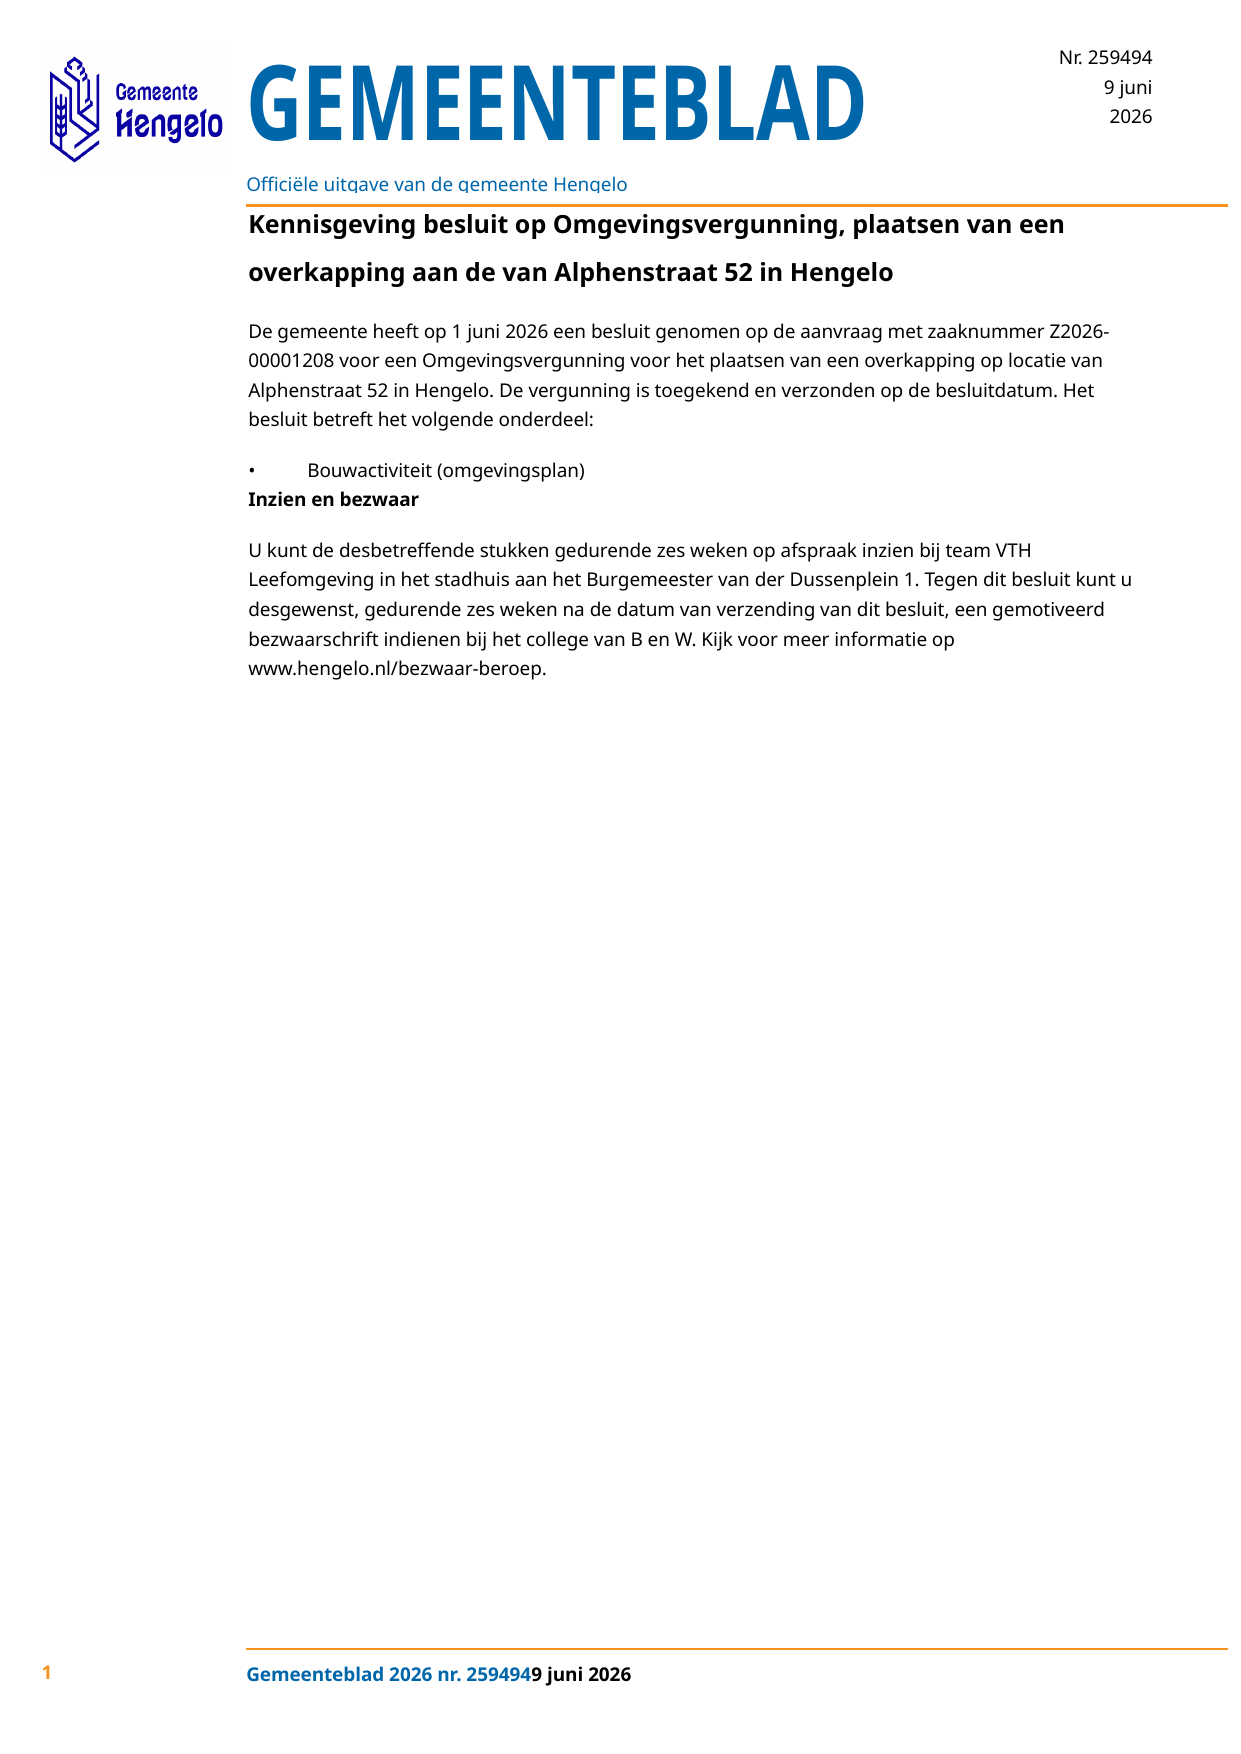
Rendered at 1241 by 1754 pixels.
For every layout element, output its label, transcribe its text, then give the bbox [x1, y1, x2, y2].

list Bouwactiviteit (omgevingsplan) [248, 457, 1152, 483]
text Inzien en bezwaar [248, 487, 1152, 512]
picture [41, 47, 231, 172]
text U kunt de desbetreffende stukken gedurende zes weken op afspraak inzien bij team VTH Leefomgeving in het stadhuis aan het Burgemeester van der Dussenplein 1. Tegen dit besluit kunt u desgewenst, gedurende zes weken na de datum van verzending van dit besluit, een gemotiveerd bezwaarschrift indienen bij het college van B en W. Kijk voor meer informatie op www.hengelo.nl/bezwaar-beroep. [248, 537, 1152, 681]
text Kennisgeving besluit op Omgevingsvergunning, plaatsen van een overkapping aan de van Alphenstraat 52 in Hengelo [248, 207, 1152, 288]
text De gemeente heeft op 1 juni 2026 een besluit genomen op de aanvraag met zaaknummer Z2026-00001208 voor een Omgevingsvergunning voor het plaatsen van een overkapping op locatie van Alphenstraat 52 in Hengelo. De vergunning is toegekend en verzonden op de besluitdatum. Het besluit betreft het volgende onderdeel: [248, 318, 1152, 432]
